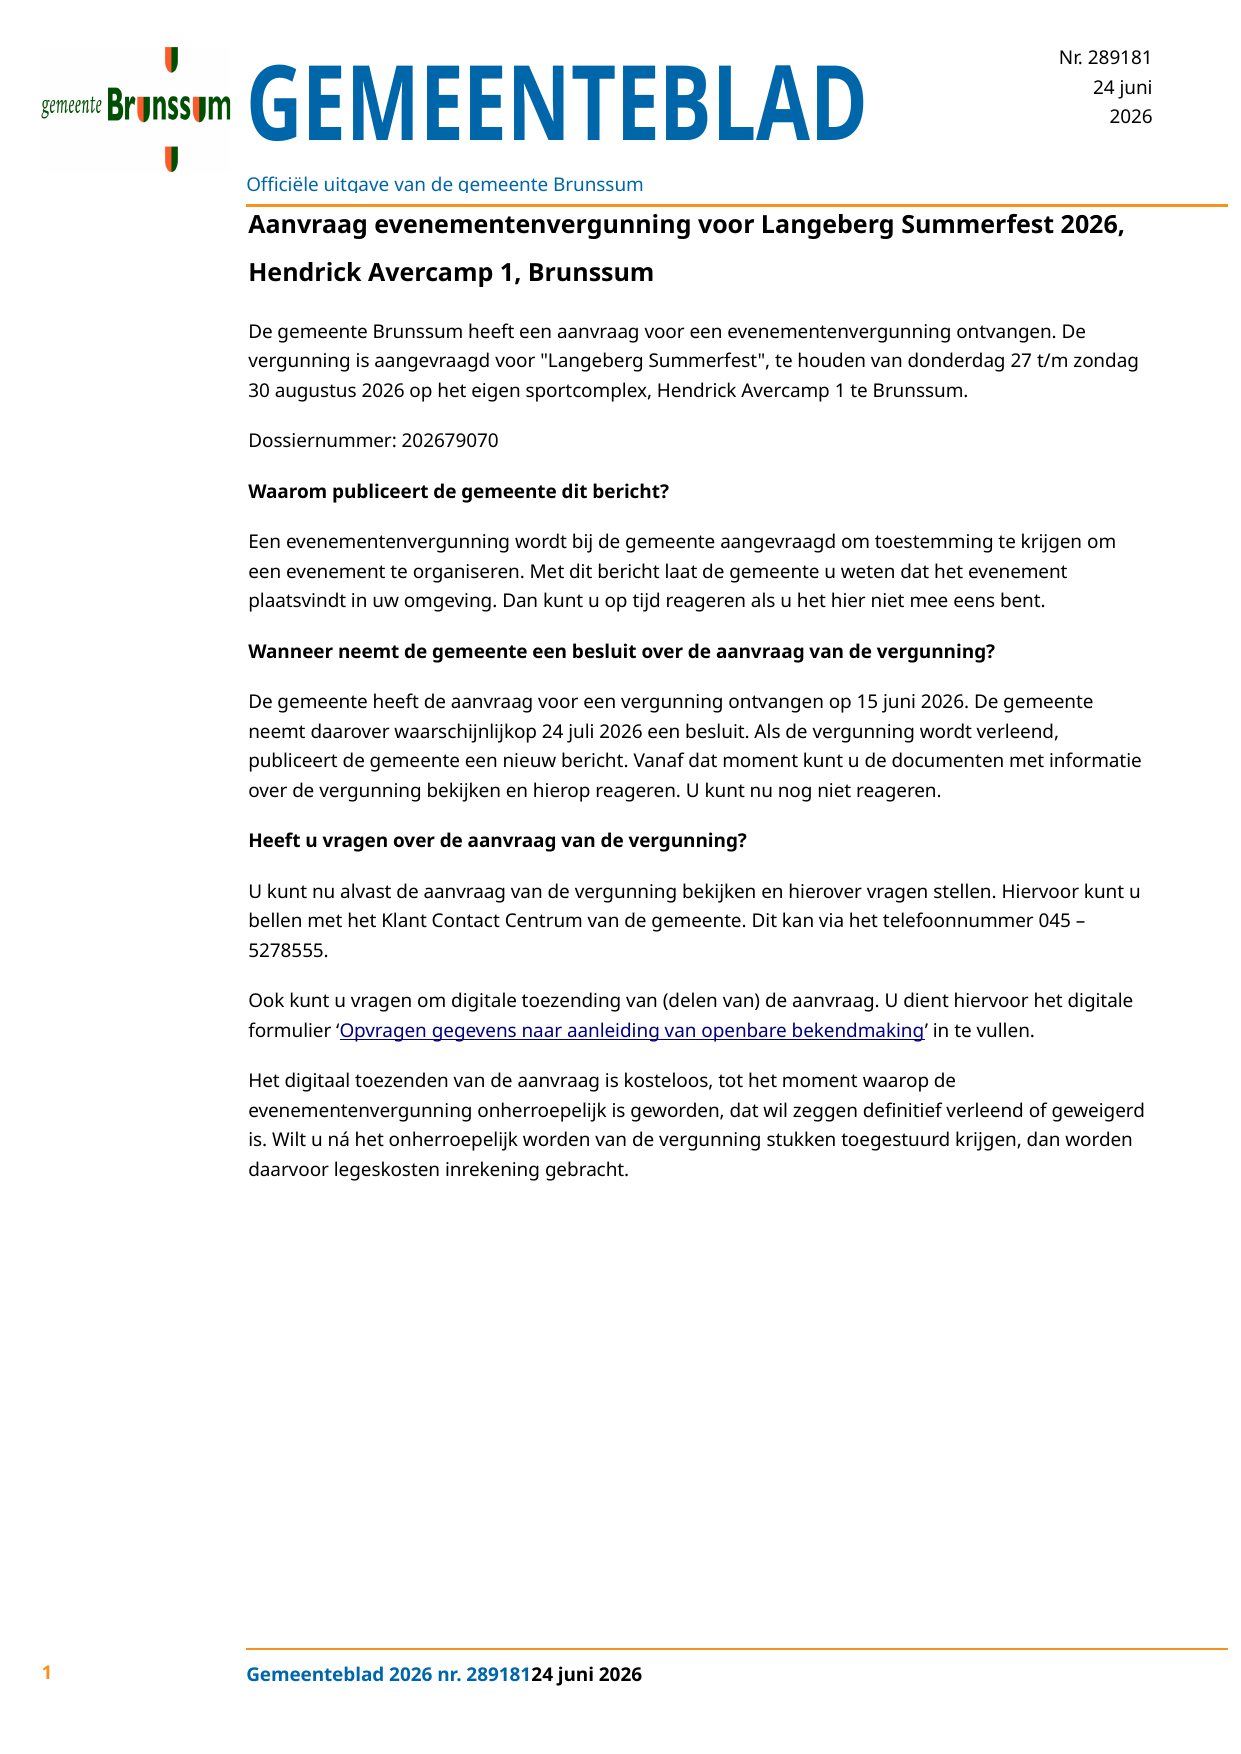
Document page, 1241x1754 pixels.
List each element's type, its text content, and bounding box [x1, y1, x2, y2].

text De gemeente heeft de aanvraag voor een vergunning ontvangen op 15 juni 2026. De gemeente neemt daarover waarschijnlijkop 24 juli 2026 een besluit. Als de vergunning wordt verleend, publiceert de gemeente een nieuw bericht. Vanaf dat moment kunt u de documenten met informatie over de vergunning bekijken en hierop reageren. U kunt nu nog niet reageren. [248, 688, 1152, 803]
picture [41, 47, 231, 172]
text Heeft u vragen over de aanvraag van de vergunning? [248, 827, 1152, 853]
text Ook kunt u vragen om digitale toezending van (delen van) de aanvraag. U dient hiervoor het digitale formulier ‘Opvragen gegevens naar aanleiding van openbare bekendmaking’ in te vullen. [248, 987, 1152, 1043]
text Het digitaal toezenden van de aanvraag is kosteloos, tot het moment waarop de evenementenvergunning onherroepelijk is geworden, dat wil zeggen definitief verleend of geweigerd is. Wilt u ná het onherroepelijk worden van de vergunning stukken toegestuurd krijgen, dan worden daarvoor legeskosten inrekening gebracht. [248, 1067, 1152, 1182]
text Een evenementenvergunning wordt bij de gemeente aangevraagd om toestemming te krijgen om een evenement te organiseren. Met dit bericht laat de gemeente u weten dat het evenement plaatsvindt in uw omgeving. Dan kunt u op tijd reageren als u het hier niet mee eens bent. [248, 528, 1152, 613]
text Dossiernummer: 202679070 [248, 427, 1152, 453]
text U kunt nu alvast de aanvraag van de vergunning bekijken en hierover vragen stellen. Hiervoor kunt u bellen met het Klant Contact Centrum van de gemeente. Dit kan via het telefoonnummer 045 – 5278555. [248, 878, 1152, 963]
text Wanneer neemt de gemeente een besluit over de aanvraag van de vergunning? [248, 638, 1152, 664]
text Aanvraag evenementenvergunning voor Langeberg Summerfest 2026, Hendrick Avercamp 1, Brunssum [248, 207, 1152, 288]
text De gemeente Brunssum heeft een aanvraag voor een evenementenvergunning ontvangen. De vergunning is aangevraagd voor "Langeberg Summerfest", te houden van donderdag 27 t/m zondag 30 augustus 2026 op het eigen sportcomplex, Hendrick Avercamp 1 te Brunssum. [248, 318, 1152, 403]
text Waarom publiceert de gemeente dit bericht? [248, 478, 1152, 504]
